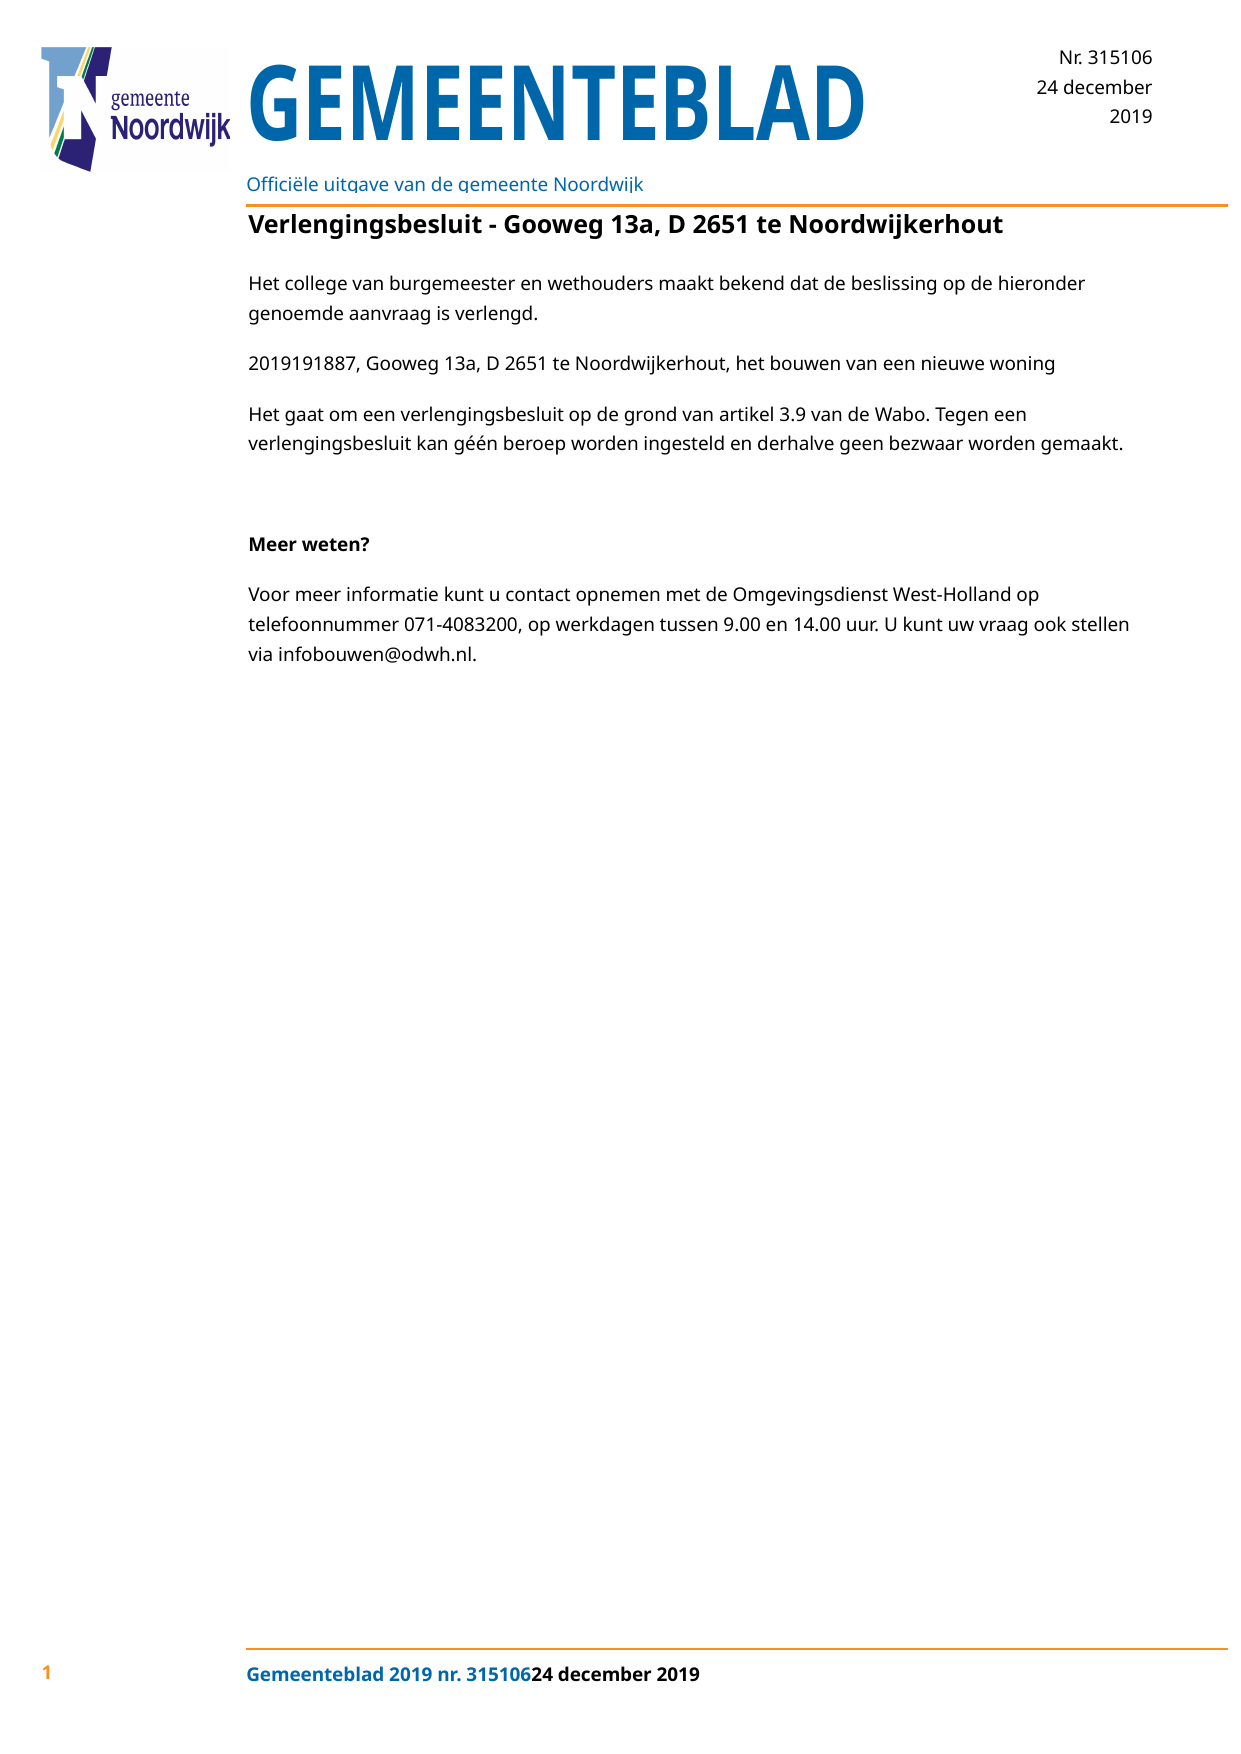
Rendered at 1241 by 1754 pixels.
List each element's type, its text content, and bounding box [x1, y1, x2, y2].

text 2019191887, Gooweg 13a, D 2651 te Noordwijkerhout, het bouwen van een nieuwe woning [248, 350, 1152, 376]
text Meer weten? [248, 531, 1152, 557]
text Het gaat om een verlengingsbesluit op de grond van artikel 3.9 van de Wabo. Tegen een verlengingsbesluit kan géén beroep worden ingesteld en derhalve geen bezwaar worden gemaakt. [248, 401, 1152, 456]
text Het college van burgemeester en wethouders maakt bekend dat de beslissing op de hieronder genoemde aanvraag is verlengd. [248, 270, 1152, 326]
text Verlengingsbesluit - Gooweg 13a, D 2651 te Noordwijkerhout [248, 207, 1152, 241]
picture [41, 47, 231, 172]
text Voor meer informatie kunt u contact opnemen met de Omgevingsdienst West-Holland op telefoonnummer 071-4083200, op werkdagen tussen 9.00 en 14.00 uur. U kunt uw vraag ook stellen via infobouwen@odwh.nl. [248, 582, 1152, 666]
